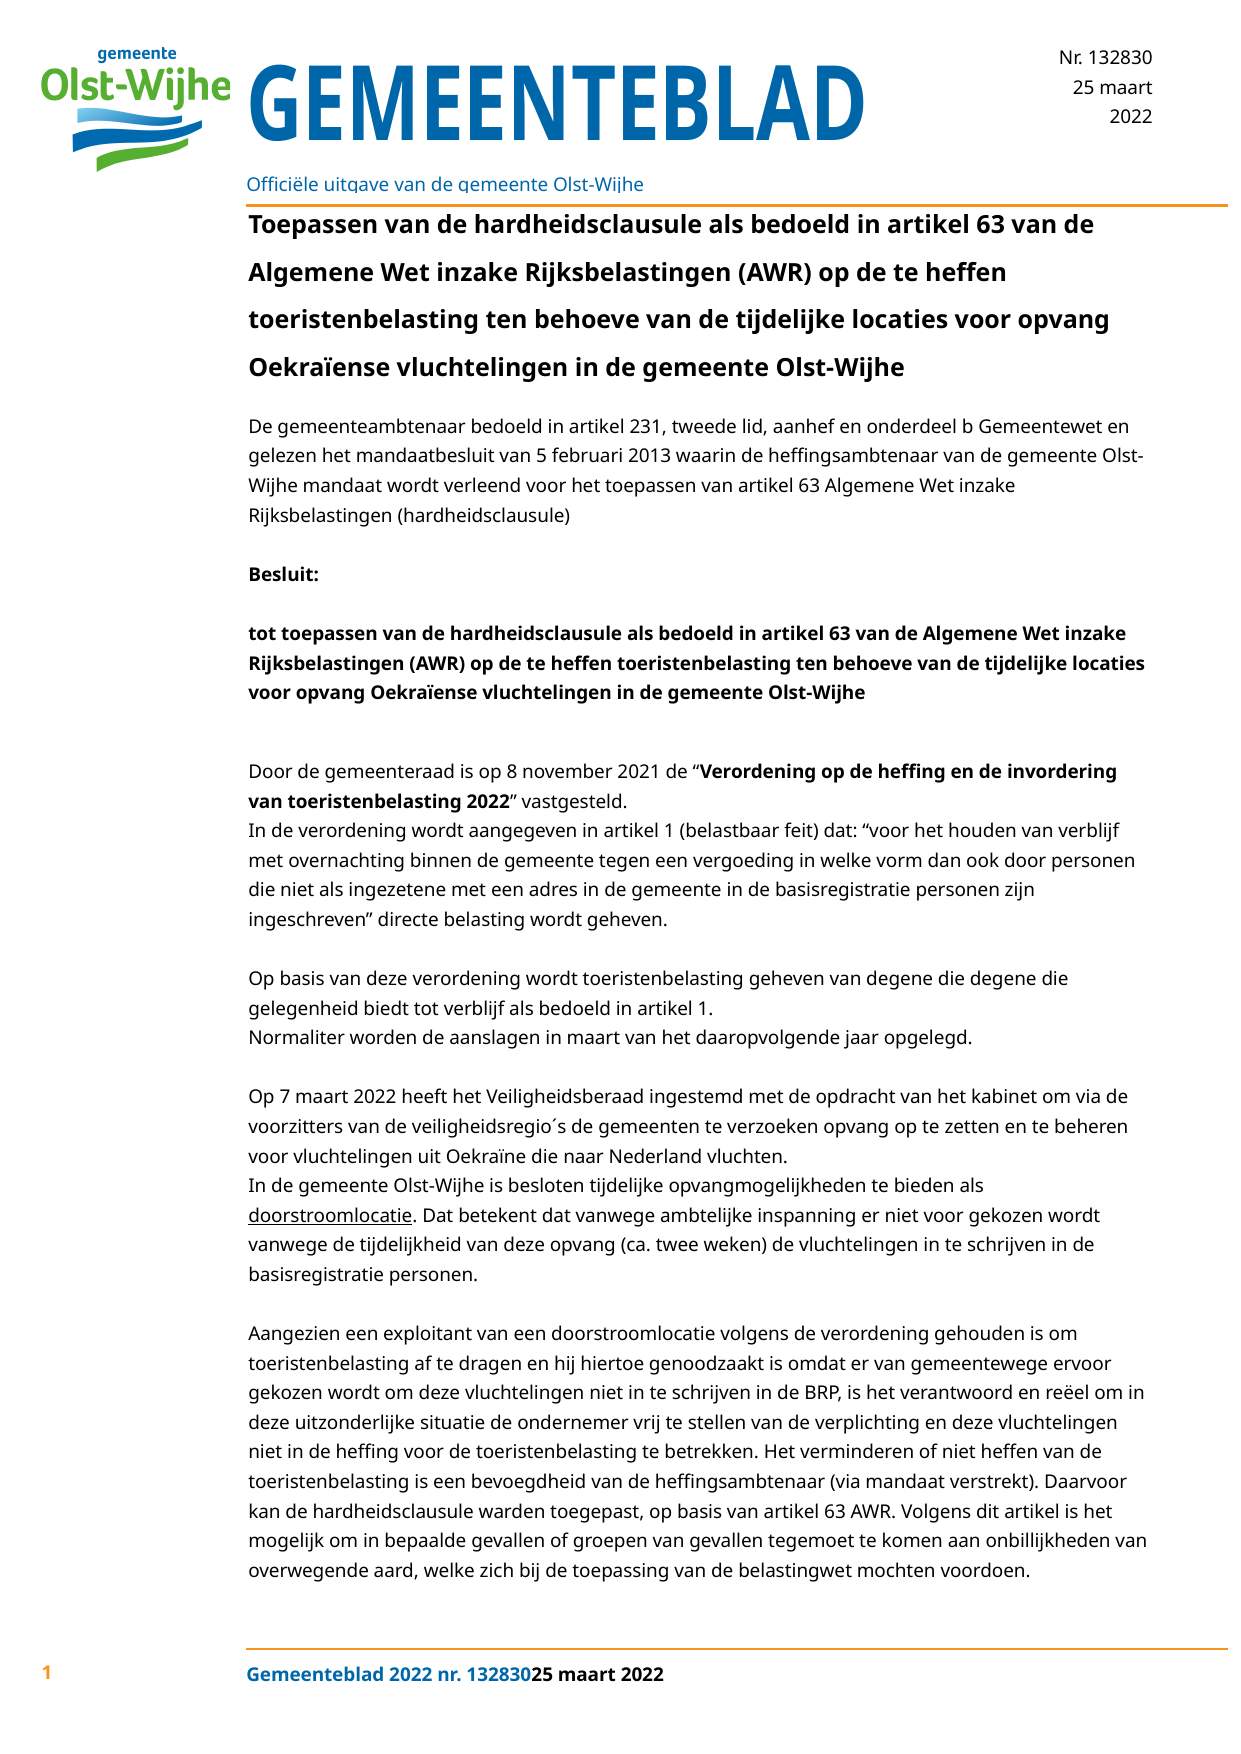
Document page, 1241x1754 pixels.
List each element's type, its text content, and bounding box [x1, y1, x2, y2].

text Op basis van deze verordening wordt toeristenbelasting geheven van degene die degene die gelegenheid biedt tot verblijf als bedoeld in artikel 1. [248, 965, 1152, 1021]
text In de gemeente Olst-Wijhe is besloten tijdelijke opvangmogelijkheden te bieden als doorstroomlocatie. Dat betekent dat vanwege ambtelijke inspanning er niet voor gekozen wordt vanwege de tijdelijkheid van deze opvang (ca. twee weken) de vluchtelingen in te schrijven in de basisregistratie personen. [248, 1172, 1152, 1287]
text In de verordening wordt aangegeven in artikel 1 (belastbaar feit) dat: “voor het houden van verblijf met overnachting binnen de gemeente tegen een vergoeding in welke vorm dan ook door personen die niet als ingezetene met een adres in de gemeente in de basisregistratie personen zijn ingeschreven” directe belasting wordt geheven. [248, 817, 1152, 932]
text Aangezien een exploitant van een doorstroomlocatie volgens de verordening gehouden is om toeristenbelasting af te dragen en hij hiertoe genoodzaakt is omdat er van gemeentewege ervoor gekozen wordt om deze vluchtelingen niet in te schrijven in de BRP, is het verantwoord en reëel om in deze uitzonderlijke situatie de ondernemer vrij te stellen van de verplichting en deze vluchtelingen niet in de heffing voor de toeristenbelasting te betrekken. Het verminderen of niet heffen van de toeristenbelasting is een bevoegdheid van de heffingsambtenaar (via mandaat verstrekt). Daarvoor kan de hardheidsclausule warden toegepast, op basis van artikel 63 AWR. Volgens dit artikel is het mogelijk om in bepaalde gevallen of groepen van gevallen tegemoet te komen aan onbillijkheden van overwegende aard, welke zich bij de toepassing van de belastingwet mochten voordoen. [248, 1320, 1152, 1583]
picture [41, 47, 231, 172]
text Op 7 maart 2022 heeft het Veiligheidsberaad ingestemd met de opdracht van het kabinet om via de voorzitters van de veiligheidsregio´s de gemeenten te verzoeken opvang op te zetten en te beheren voor vluchtelingen uit Oekraïne die naar Nederland vluchten. [248, 1084, 1152, 1168]
text Door de gemeenteraad is op 8 november 2021 de “Verordening op de heffing en de invordering van toeristenbelasting 2022” vastgesteld. [248, 758, 1152, 813]
text Normaliter worden de aanslagen in maart van het daaropvolgende jaar opgelegd. [248, 1024, 1152, 1050]
text De gemeenteambtenaar bedoeld in artikel 231, tweede lid, aanhef en onderdeel b Gemeentewet en gelezen het mandaatbesluit van 5 februari 2013 waarin de heffingsambtenaar van de gemeente Olst-Wijhe mandaat wordt verleend voor het toepassen van artikel 63 Algemene Wet inzake Rijksbelastingen (hardheidsclausule) [248, 413, 1152, 528]
text tot toepassen van de hardheidsclausule als bedoeld in artikel 63 van de Algemene Wet inzake Rijksbelastingen (AWR) op de te heffen toeristenbelasting ten behoeve van de tijdelijke locaties voor opvang Oekraïense vluchtelingen in de gemeente Olst-Wijhe [248, 620, 1152, 705]
text Toepassen van de hardheidsclausule als bedoeld in artikel 63 van de Algemene Wet inzake Rijksbelastingen (AWR) op de te heffen toeristenbelasting ten behoeve van de tijdelijke locaties voor opvang Oekraïense vluchtelingen in de gemeente Olst-Wijhe [248, 207, 1152, 384]
text Besluit: [248, 561, 1152, 587]
